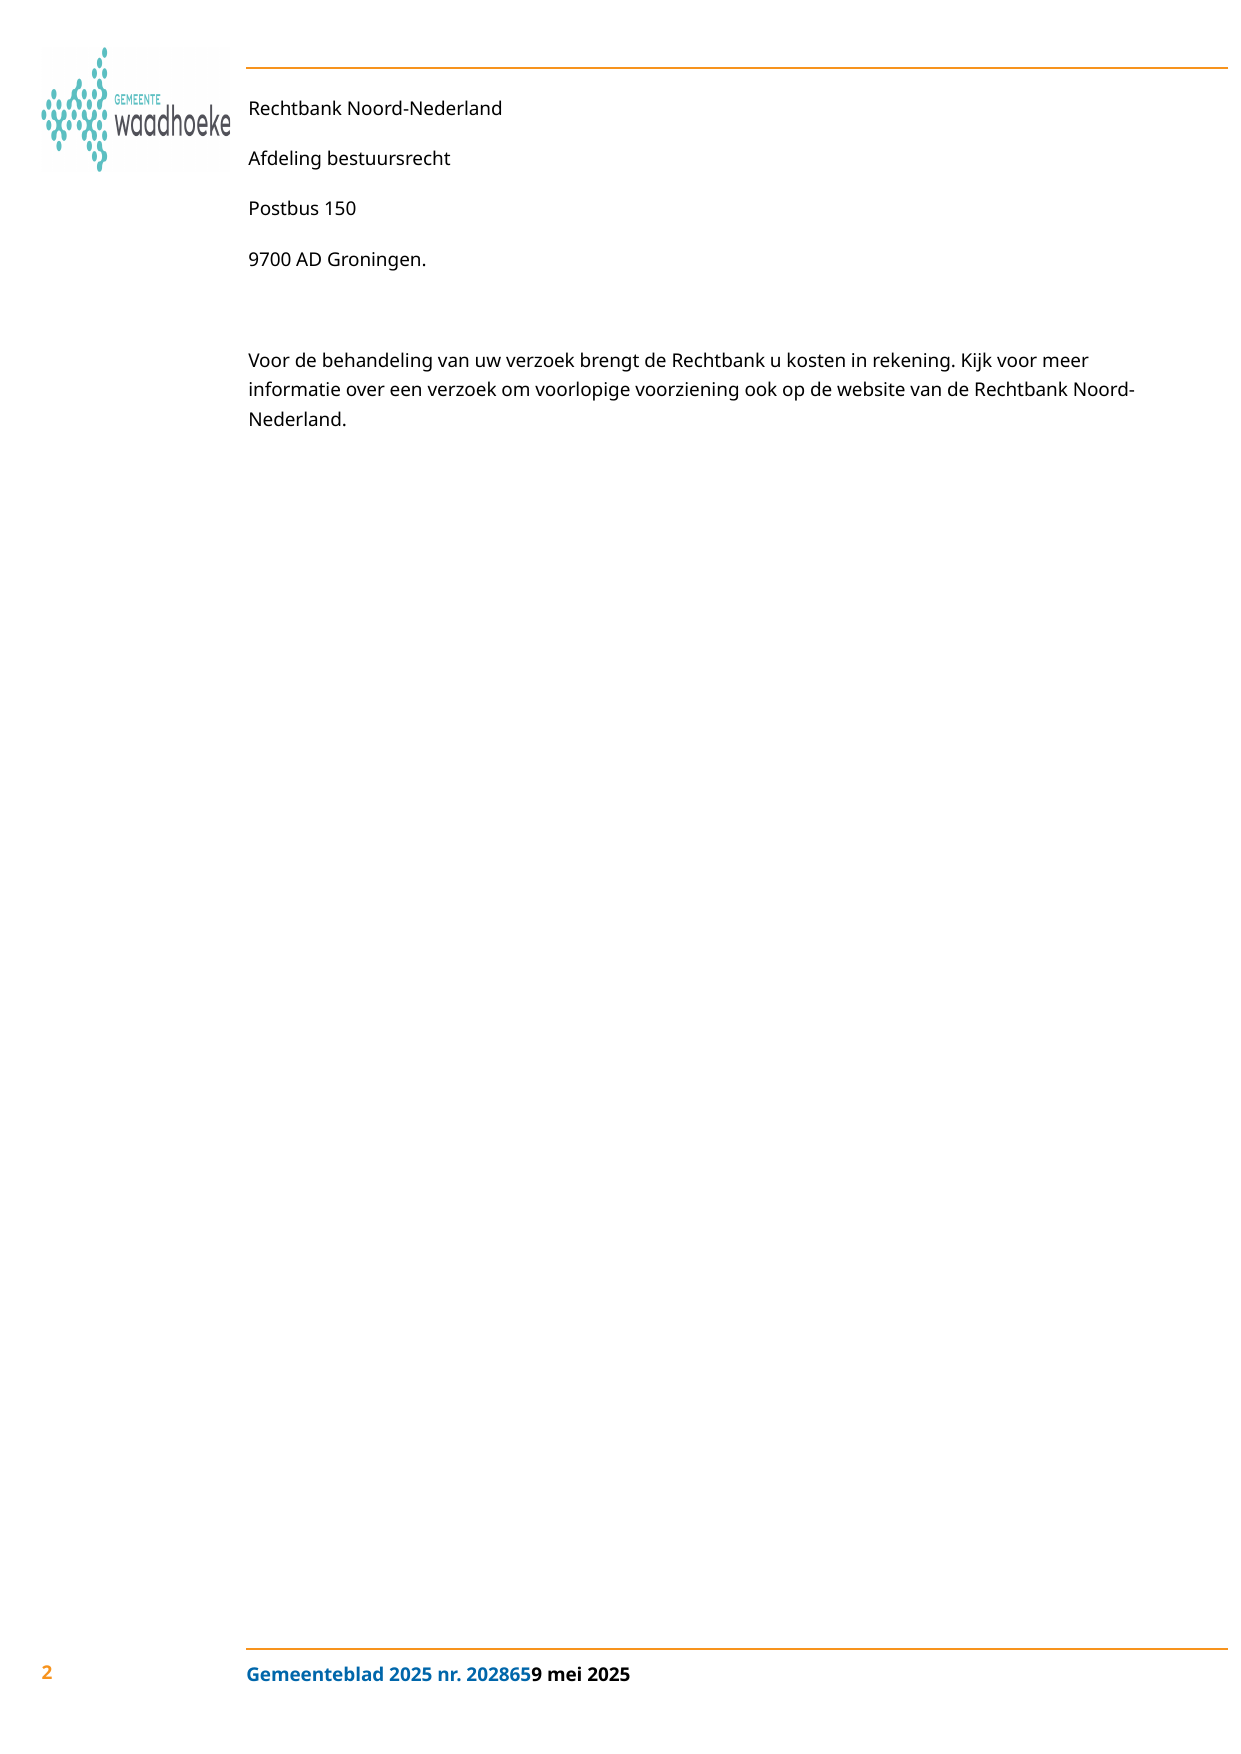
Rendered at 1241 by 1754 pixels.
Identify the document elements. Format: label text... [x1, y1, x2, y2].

text 9700 AD Groningen. [248, 246, 1152, 272]
text Postbus 150 [248, 196, 1152, 221]
picture [41, 47, 231, 172]
text Voor de behandeling van uw verzoek brengt de Rechtbank u kosten in rekening. Kijk voor meer informatie over een verzoek om voorlopige voorziening ook op de website van de Rechtbank Noord-Nederland. [248, 347, 1152, 432]
text Afdeling bestuursrecht [248, 145, 1152, 171]
text Rechtbank Noord-Nederland [248, 95, 1152, 121]
